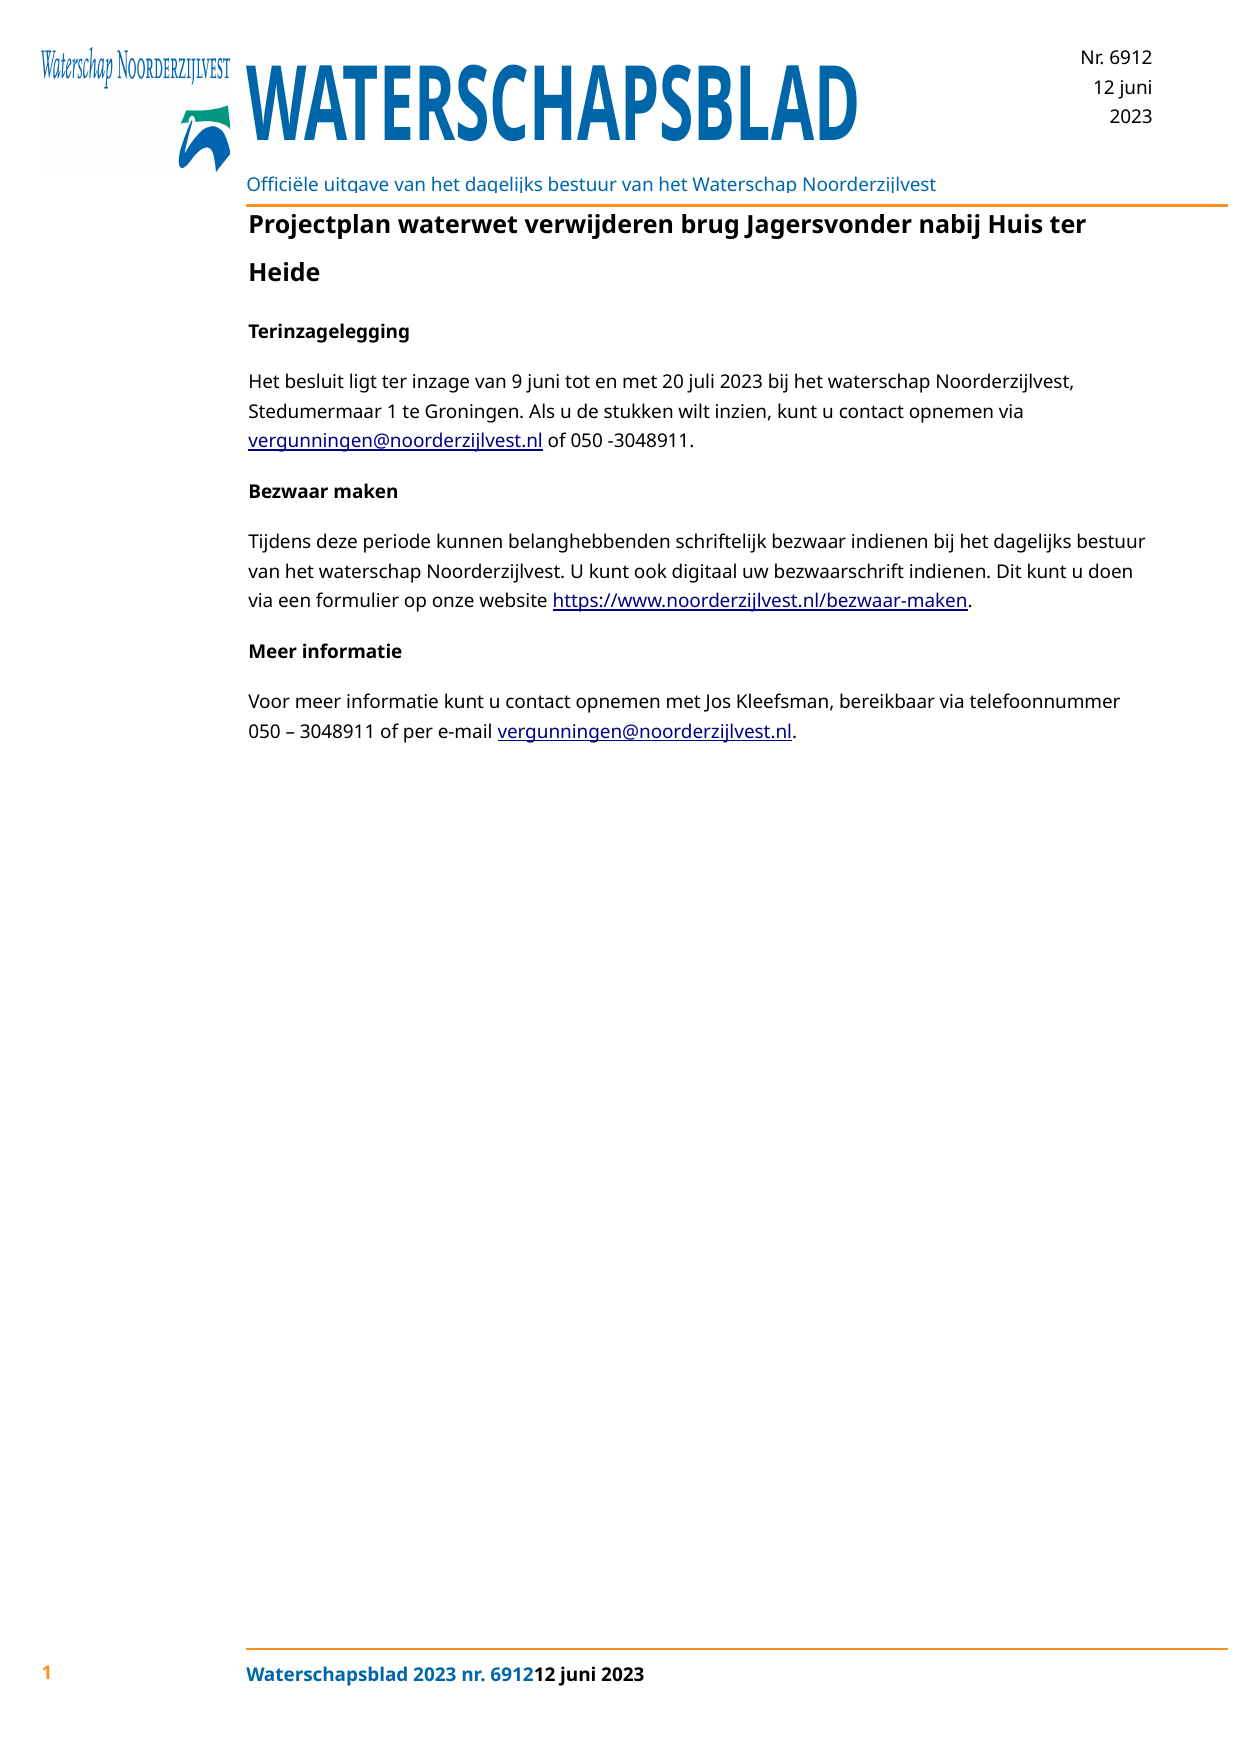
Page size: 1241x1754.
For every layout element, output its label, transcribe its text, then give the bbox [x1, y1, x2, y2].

text Het besluit ligt ter inzage van 9 juni tot en met 20 juli 2023 bij het waterschap Noorderzijlvest, Stedumermaar 1 te Groningen. Als u de stukken wilt inzien, kunt u contact opnemen via vergunningen@noorderzijlvest.nl of 050 -3048911. [248, 368, 1152, 453]
text Terinzagelegging [248, 318, 1152, 344]
text Bezwaar maken [248, 478, 1152, 504]
text Projectplan waterwet verwijderen brug Jagersvonder nabij Huis ter Heide [248, 207, 1152, 288]
text Tijdens deze periode kunnen belanghebbenden schriftelijk bezwaar indienen bij het dagelijks bestuur van het waterschap Noorderzijlvest. U kunt ook digitaal uw bezwaarschrift indienen. Dit kunt u doen via een formulier op onze website https://www.noorderzijlvest.nl/bezwaar-maken. [248, 528, 1152, 613]
text Voor meer informatie kunt u contact opnemen met Jos Kleefsman, bereikbaar via telefoonnummer 050 – 3048911 of per e-mail vergunningen@noorderzijlvest.nl. [248, 688, 1152, 744]
picture [41, 47, 231, 172]
text Meer informatie [248, 638, 1152, 664]
